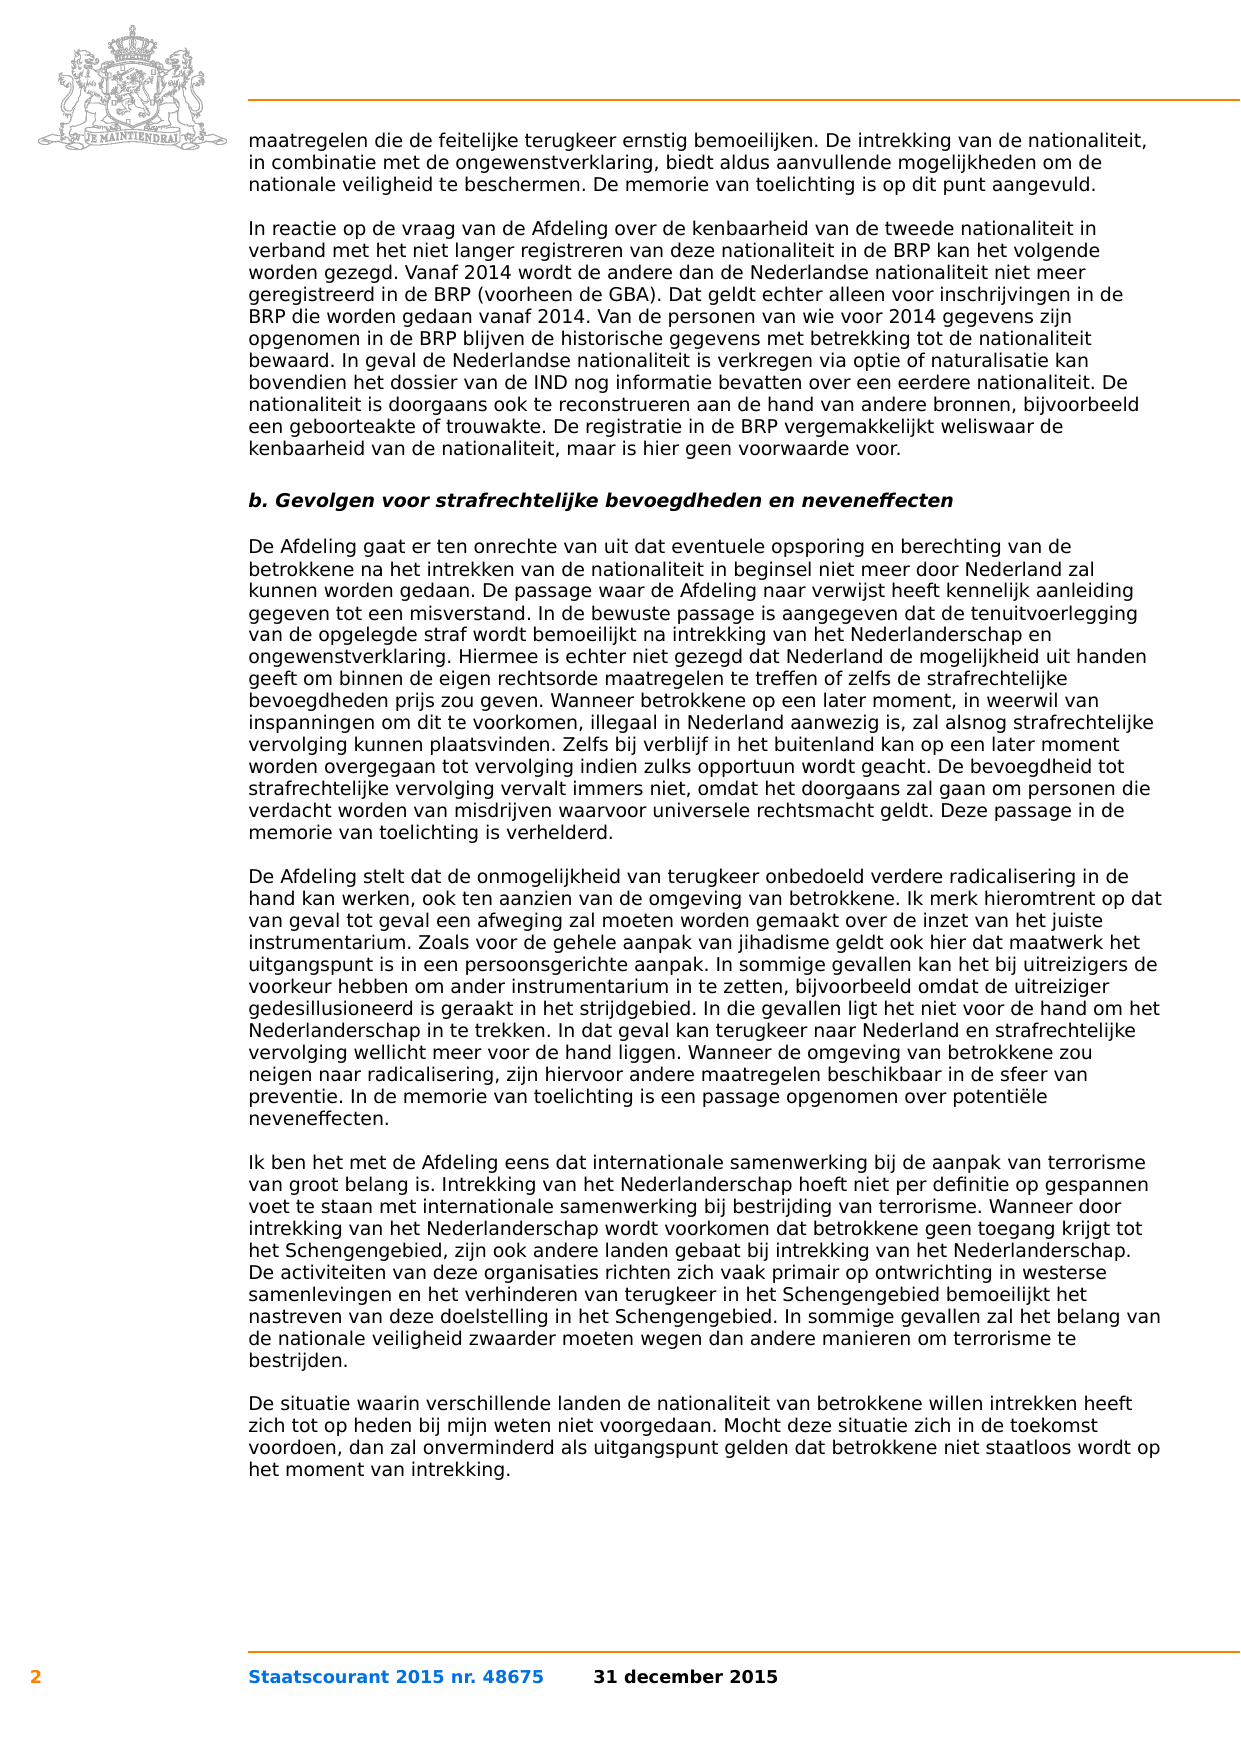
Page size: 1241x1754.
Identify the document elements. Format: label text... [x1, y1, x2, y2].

text In reactie op de vraag van de Afdeling over de kenbaarheid van de tweede nationaliteit in verband met het niet langer registreren van deze nationaliteit in de BRP kan het volgende worden gezegd. Vanaf 2014 wordt de andere dan de Nederlandse nationaliteit niet meer geregistreerd in de BRP (voorheen de GBA). Dat geldt echter alleen voor inschrijvingen in de BRP die worden gedaan vanaf 2014. Van de personen van wie voor 2014 gegevens zijn opgenomen in de BRP blijven de historische gegevens met betrekking tot de nationaliteit bewaard. In geval de Nederlandse nationaliteit is verkregen via optie of naturalisatie kan bovendien het dossier van de IND nog informatie bevatten over een eerdere nationaliteit. De nationaliteit is doorgaans ook te reconstrueren aan de hand van andere bronnen, bijvoorbeeld een geboorteakte of trouwakte. De registratie in de BRP vergemakkelijkt weliswaar de kenbaarheid van de nationaliteit, maar is hier geen voorwaarde voor. [248, 218, 1163, 459]
text De Afdeling stelt dat de onmogelijkheid van terugkeer onbedoeld verdere radicalisering in de hand kan werken, ook ten aanzien van de omgeving van betrokkene. Ik merk hieromtrent op dat van geval tot geval een afweging zal moeten worden gemaakt over de inzet van het juiste instrumentarium. Zoals voor de gehele aanpak van jihadisme geldt ook hier dat maatwerk het uitgangspunt is in een persoonsgerichte aanpak. In sommige gevallen kan het bij uitreizigers de voorkeur hebben om ander instrumentarium in te zetten, bijvoorbeeld omdat de uitreiziger gedesillusioneerd is geraakt in het strijdgebied. In die gevallen ligt het niet voor de hand om het Nederlanderschap in te trekken. In dat geval kan terugkeer naar Nederland en strafrechtelijke vervolging wellicht meer voor de hand liggen. Wanneer de omgeving van betrokkene zou neigen naar radicalisering, zijn hiervoor andere maatregelen beschikbaar in de sfeer van preventie. In de memorie van toelichting is een passage opgenomen over potentiële neveneffecten. [248, 866, 1163, 1130]
subtitle b. Gevolgen voor strafrechtelijke bevoegdheden en neveneffecten [248, 489, 1163, 511]
text maatregelen die de feitelijke terugkeer ernstig bemoeilijken. De intrekking van de nationaliteit, in combinatie met de ongewenstverklaring, biedt aldus aanvullende mogelijkheden om de nationale veiligheid te beschermen. De memorie van toelichting is op dit punt aangevuld. [248, 130, 1163, 196]
picture [38, 25, 227, 150]
text De situatie waarin verschillende landen de nationaliteit van betrokkene willen intrekken heeft zich tot op heden bij mijn weten niet voorgedaan. Mocht deze situatie zich in de toekomst voordoen, dan zal onverminderd als uitgangspunt gelden dat betrokkene niet staatloos wordt op het moment van intrekking. [248, 1393, 1163, 1481]
text De Afdeling gaat er ten onrechte van uit dat eventuele opsporing en berechting van de betrokkene na het intrekken van de nationaliteit in beginsel niet meer door Nederland zal kunnen worden gedaan. De passage waar de Afdeling naar verwijst heeft kennelijk aanleiding gegeven tot een misverstand. In de bewuste passage is aangegeven dat de tenuitvoerlegging van de opgelegde straf wordt bemoeilijkt na intrekking van het Nederlanderschap en ongewenstverklaring. Hiermee is echter niet gezegd dat Nederland de mogelijkheid uit handen geeft om binnen de eigen rechtsorde maatregelen te treffen of zelfs de strafrechtelijke bevoegdheden prijs zou geven. Wanneer betrokkene op een later moment, in weerwil van inspanningen om dit te voorkomen, illegaal in Nederland aanwezig is, zal alsnog strafrechtelijke vervolging kunnen plaatsvinden. Zelfs bij verblijf in het buitenland kan op een later moment worden overgegaan tot vervolging indien zulks opportuun wordt geacht. De bevoegdheid tot strafrechtelijke vervolging vervalt immers niet, omdat het doorgaans zal gaan om personen die verdacht worden van misdrijven waarvoor universele rechtsmacht geldt. Deze passage in de memorie van toelichting is verhelderd. [248, 536, 1163, 844]
text Ik ben het met de Afdeling eens dat internationale samenwerking bij de aanpak van terrorisme van groot belang is. Intrekking van het Nederlanderschap hoeft niet per definitie op gespannen voet te staan met internationale samenwerking bij bestrijding van terrorisme. Wanneer door intrekking van het Nederlanderschap wordt voorkomen dat betrokkene geen toegang krijgt tot het Schengengebied, zijn ook andere landen gebaat bij intrekking van het Nederlanderschap. De activiteiten van deze organisaties richten zich vaak primair op ontwrichting in westerse samenlevingen en het verhinderen van terugkeer in het Schengengebied bemoeilijkt het nastreven van deze doelstelling in het Schengengebied. In sommige gevallen zal het belang van de nationale veiligheid zwaarder moeten wegen dan andere manieren om terrorisme te bestrijden. [248, 1152, 1163, 1371]
